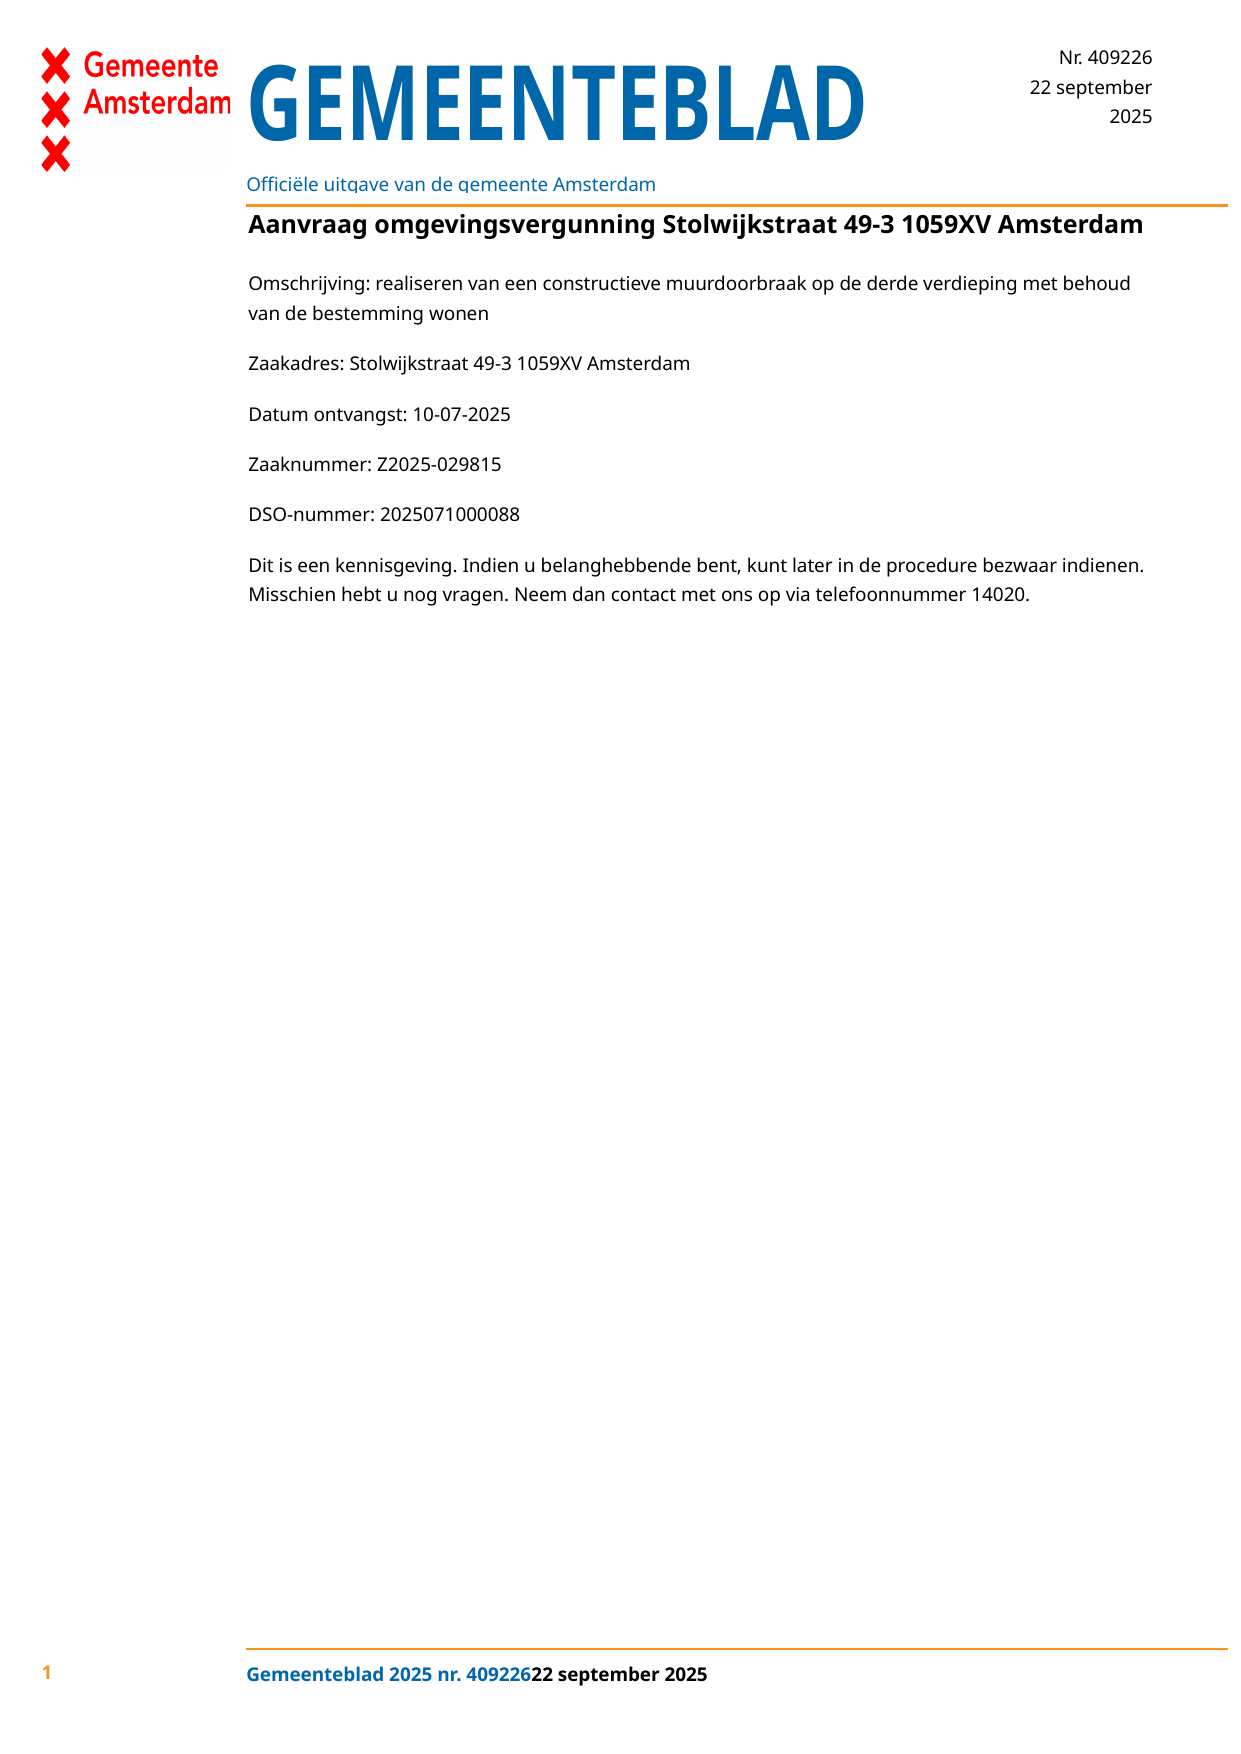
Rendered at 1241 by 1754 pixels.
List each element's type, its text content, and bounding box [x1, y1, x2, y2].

text Datum ontvangst: 10-07-2025 [248, 401, 1152, 426]
text DSO-nummer: 2025071000088 [248, 502, 1152, 527]
text Aanvraag omgevingsvergunning Stolwijkstraat 49-3 1059XV Amsterdam [248, 207, 1152, 241]
text Dit is een kennisgeving. Indien u belanghebbende bent, kunt later in de procedure bezwaar indienen. Misschien hebt u nog vragen. Neem dan contact met ons op via telefoonnummer 14020. [248, 552, 1152, 607]
picture [41, 47, 231, 172]
text Zaakadres: Stolwijkstraat 49-3 1059XV Amsterdam [248, 350, 1152, 376]
text Omschrijving: realiseren van een constructieve muurdoorbraak op de derde verdieping met behoud van de bestemming wonen [248, 270, 1152, 326]
text Zaaknummer: Z2025-029815 [248, 451, 1152, 477]
